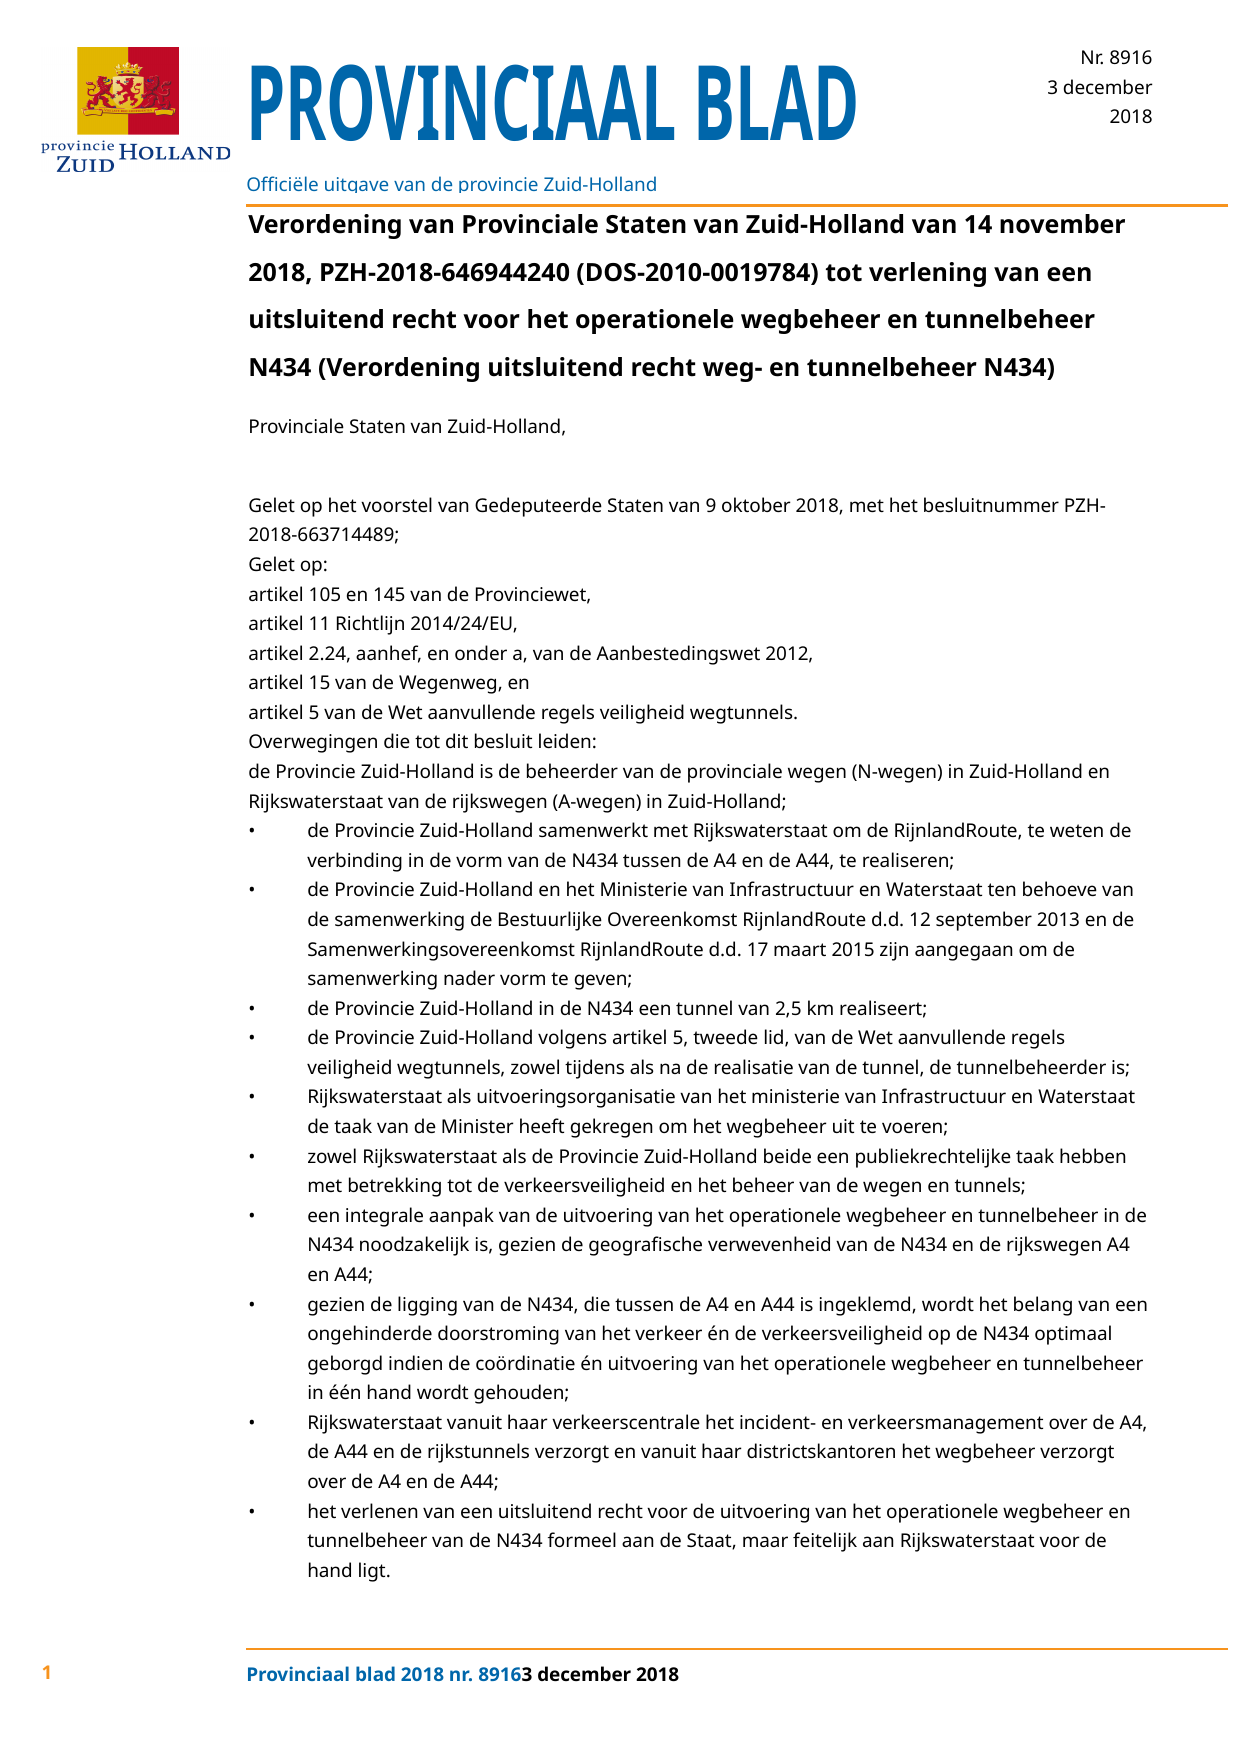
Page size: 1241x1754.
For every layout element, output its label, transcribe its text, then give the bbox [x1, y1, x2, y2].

list Rijkswaterstaat als uitvoeringsorganisatie van het ministerie van Infrastructuur en Waterstaat de taak van de Minister heeft gekregen om het wegbeheer uit te voeren; [248, 1084, 1152, 1139]
text Overwegingen die tot dit besluit leiden: [248, 729, 1152, 754]
list Rijkswaterstaat vanuit haar verkeerscentrale het incident- en verkeersmanagement over de A4, de A44 en de rijkstunnels verzorgt en vanuit haar districtskantoren het wegbeheer verzorgt over de A4 en de A44; [248, 1409, 1152, 1494]
text Gelet op: [248, 551, 1152, 577]
list gezien de ligging van de N434, die tussen de A4 en A44 is ingeklemd, wordt het belang van een ongehinderde doorstroming van het verkeer én de verkeersveiligheid op de N434 optimaal geborgd indien de coördinatie én uitvoering van het operationele wegbeheer en tunnelbeheer in één hand wordt gehouden; [248, 1291, 1152, 1405]
text de Provincie Zuid-Holland is de beheerder van de provinciale wegen (N-wegen) in Zuid-Holland en Rijkswaterstaat van de rijkswegen (A-wegen) in Zuid-Holland; [248, 758, 1152, 813]
list de Provincie Zuid-Holland in de N434 een tunnel van 2,5 km realiseert; [248, 995, 1152, 1021]
text artikel 11 Richtlijn 2014/24/EU, [248, 610, 1152, 636]
list de Provincie Zuid-Holland en het Ministerie van Infrastructuur en Waterstaat ten behoeve van de samenwerking de Bestuurlijke Overeenkomst RijnlandRoute d.d. 12 september 2013 en de Samenwerkingsovereenkomst RijnlandRoute d.d. 17 maart 2015 zijn aangegaan om de samenwerking nader vorm te geven; [248, 877, 1152, 991]
text artikel 5 van de Wet aanvullende regels veiligheid wegtunnels. [248, 699, 1152, 725]
list de Provincie Zuid-Holland samenwerkt met Rijkswaterstaat om de RijnlandRoute, te weten de verbinding in de vorm van de N434 tussen de A4 en de A44, te realiseren; [248, 817, 1152, 873]
text Provinciale Staten van Zuid-Holland, [248, 413, 1152, 439]
text Gelet op het voorstel van Gedeputeerde Staten van 9 oktober 2018, met het besluitnummer PZH-2018-663714489; [248, 492, 1152, 547]
list het verlenen van een uitsluitend recht voor de uitvoering van het operationele wegbeheer en tunnelbeheer van de N434 formeel aan de Staat, maar feitelijk aan Rijkswaterstaat voor de hand ligt. [248, 1498, 1152, 1583]
text artikel 105 en 145 van de Provinciewet, [248, 581, 1152, 606]
list zowel Rijkswaterstaat als de Provincie Zuid-Holland beide een publiekrechtelijke taak hebben met betrekking tot de verkeersveiligheid en het beheer van de wegen en tunnels; [248, 1143, 1152, 1198]
list een integrale aanpak van de uitvoering van het operationele wegbeheer en tunnelbeheer in de N434 noodzakelijk is, gezien de geografische verwevenheid van de N434 en de rijkswegen A4 en A44; [248, 1202, 1152, 1287]
picture [41, 47, 231, 172]
text artikel 2.24, aanhef, en onder a, van de Aanbestedingswet 2012, [248, 640, 1152, 666]
text artikel 15 van de Wegenweg, en [248, 669, 1152, 695]
list de Provincie Zuid-Holland volgens artikel 5, tweede lid, van de Wet aanvullende regels veiligheid wegtunnels, zowel tijdens als na de realisatie van de tunnel, de tunnelbeheerder is; [248, 1024, 1152, 1080]
text Verordening van Provinciale Staten van Zuid-Holland van 14 november 2018, PZH-2018-646944240 (DOS-2010-0019784) tot verlening van een uitsluitend recht voor het operationele wegbeheer en tunnelbeheer N434 (Verordening uitsluitend recht weg- en tunnelbeheer N434) [248, 207, 1152, 384]
